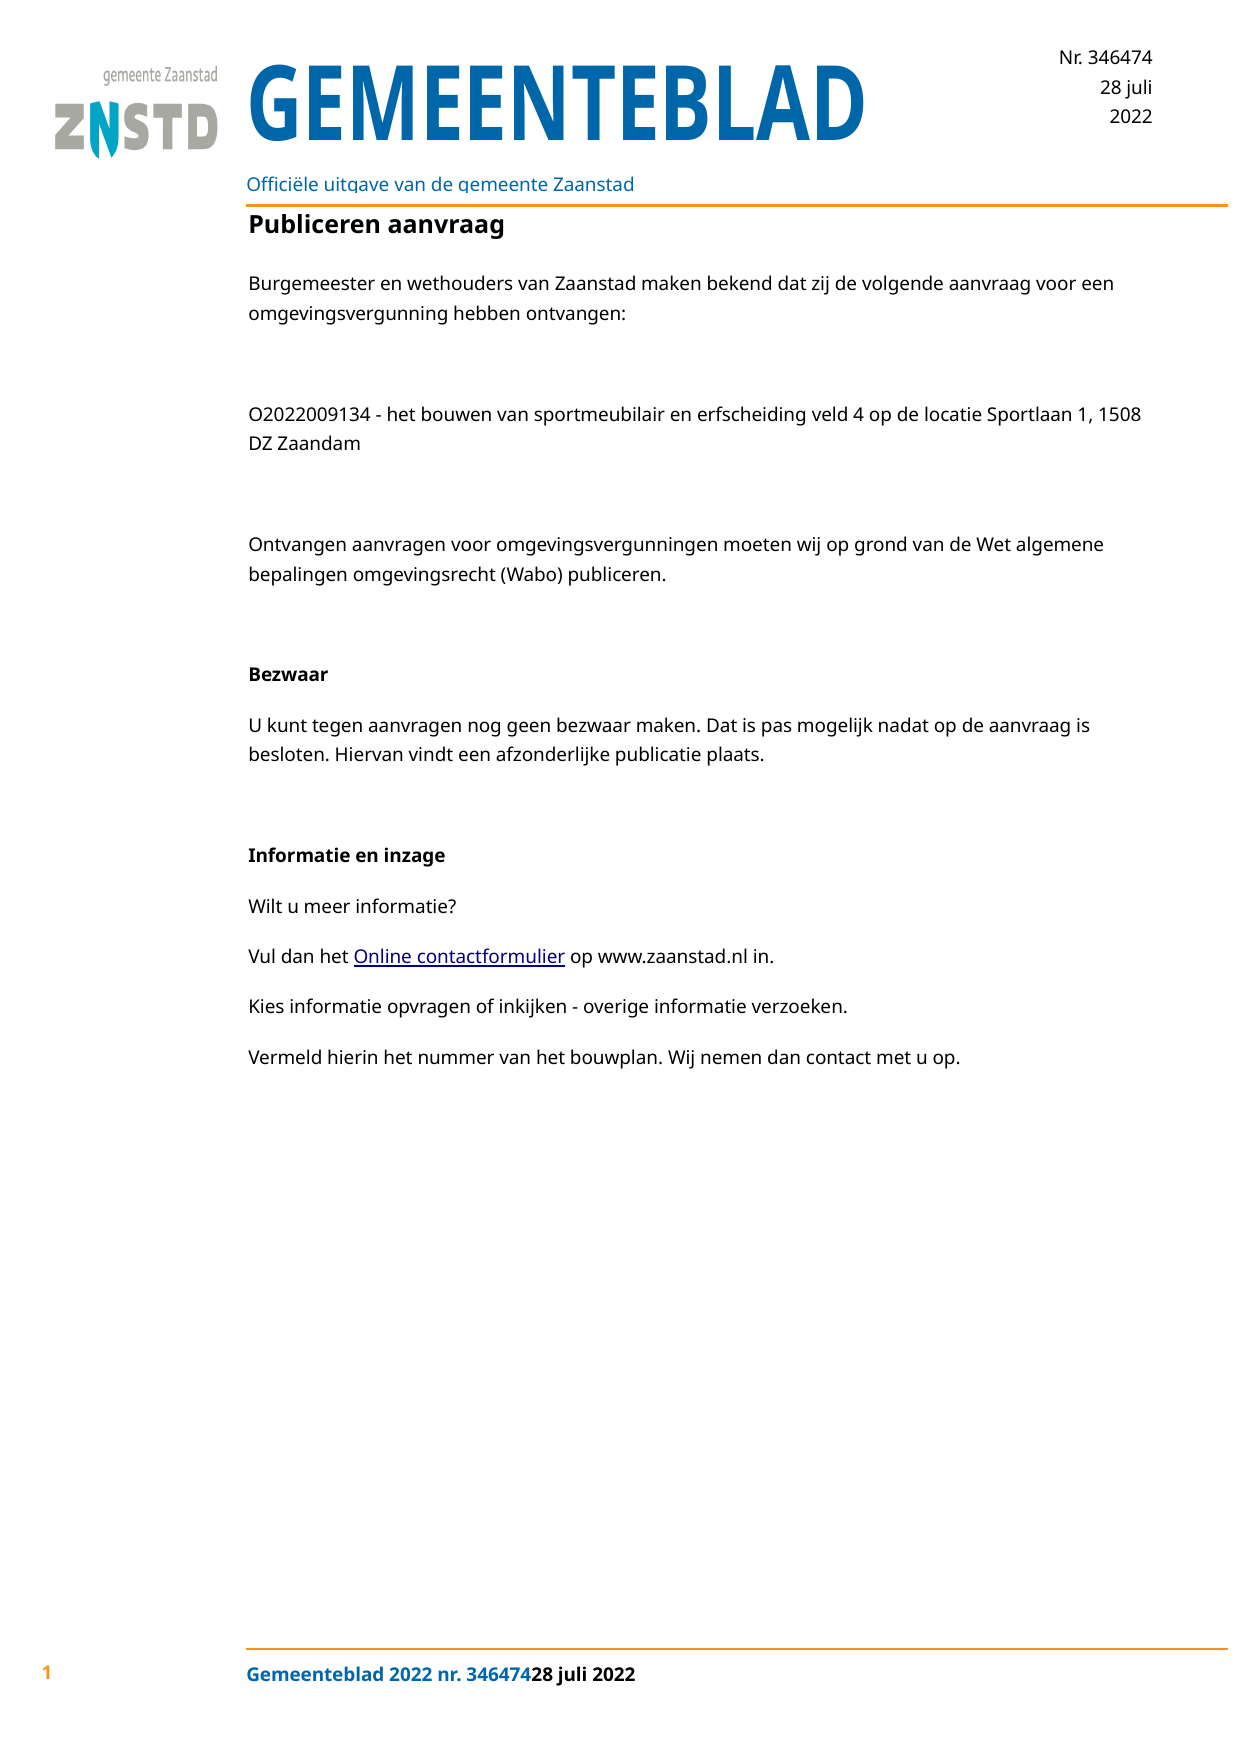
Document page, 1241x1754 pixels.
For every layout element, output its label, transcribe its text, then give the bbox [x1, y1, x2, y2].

text Wilt u meer informatie? [248, 893, 1152, 918]
text Burgemeester en wethouders van Zaanstad maken bekend dat zij de volgende aanvraag voor een omgevingsvergunning hebben ontvangen: [248, 270, 1152, 326]
text Informatie en inzage [248, 842, 1152, 868]
text Kies informatie opvragen of inkijken - overige informatie verzoeken. [248, 994, 1152, 1019]
text Publiceren aanvraag [248, 207, 1152, 241]
text Ontvangen aanvragen voor omgevingsvergunningen moeten wij op grond van de Wet algemene bepalingen omgevingsrecht (Wabo) publiceren. [248, 531, 1152, 586]
text O2022009134 - het bouwen van sportmeubilair en erfscheiding veld 4 op de locatie Sportlaan 1, 1508 DZ Zaandam [248, 401, 1152, 456]
text Bezwaar [248, 662, 1152, 687]
text U kunt tegen aanvragen nog geen bezwaar maken. Dat is pas mogelijk nadat op de aanvraag is besloten. Hiervan vindt een afzonderlijke publicatie plaats. [248, 712, 1152, 767]
text Vul dan het Online contactformulier op www.zaanstad.nl in. [248, 943, 1152, 969]
picture [41, 47, 231, 172]
text Vermeld hierin het nummer van het bouwplan. Wij nemen dan contact met u op. [248, 1044, 1152, 1070]
